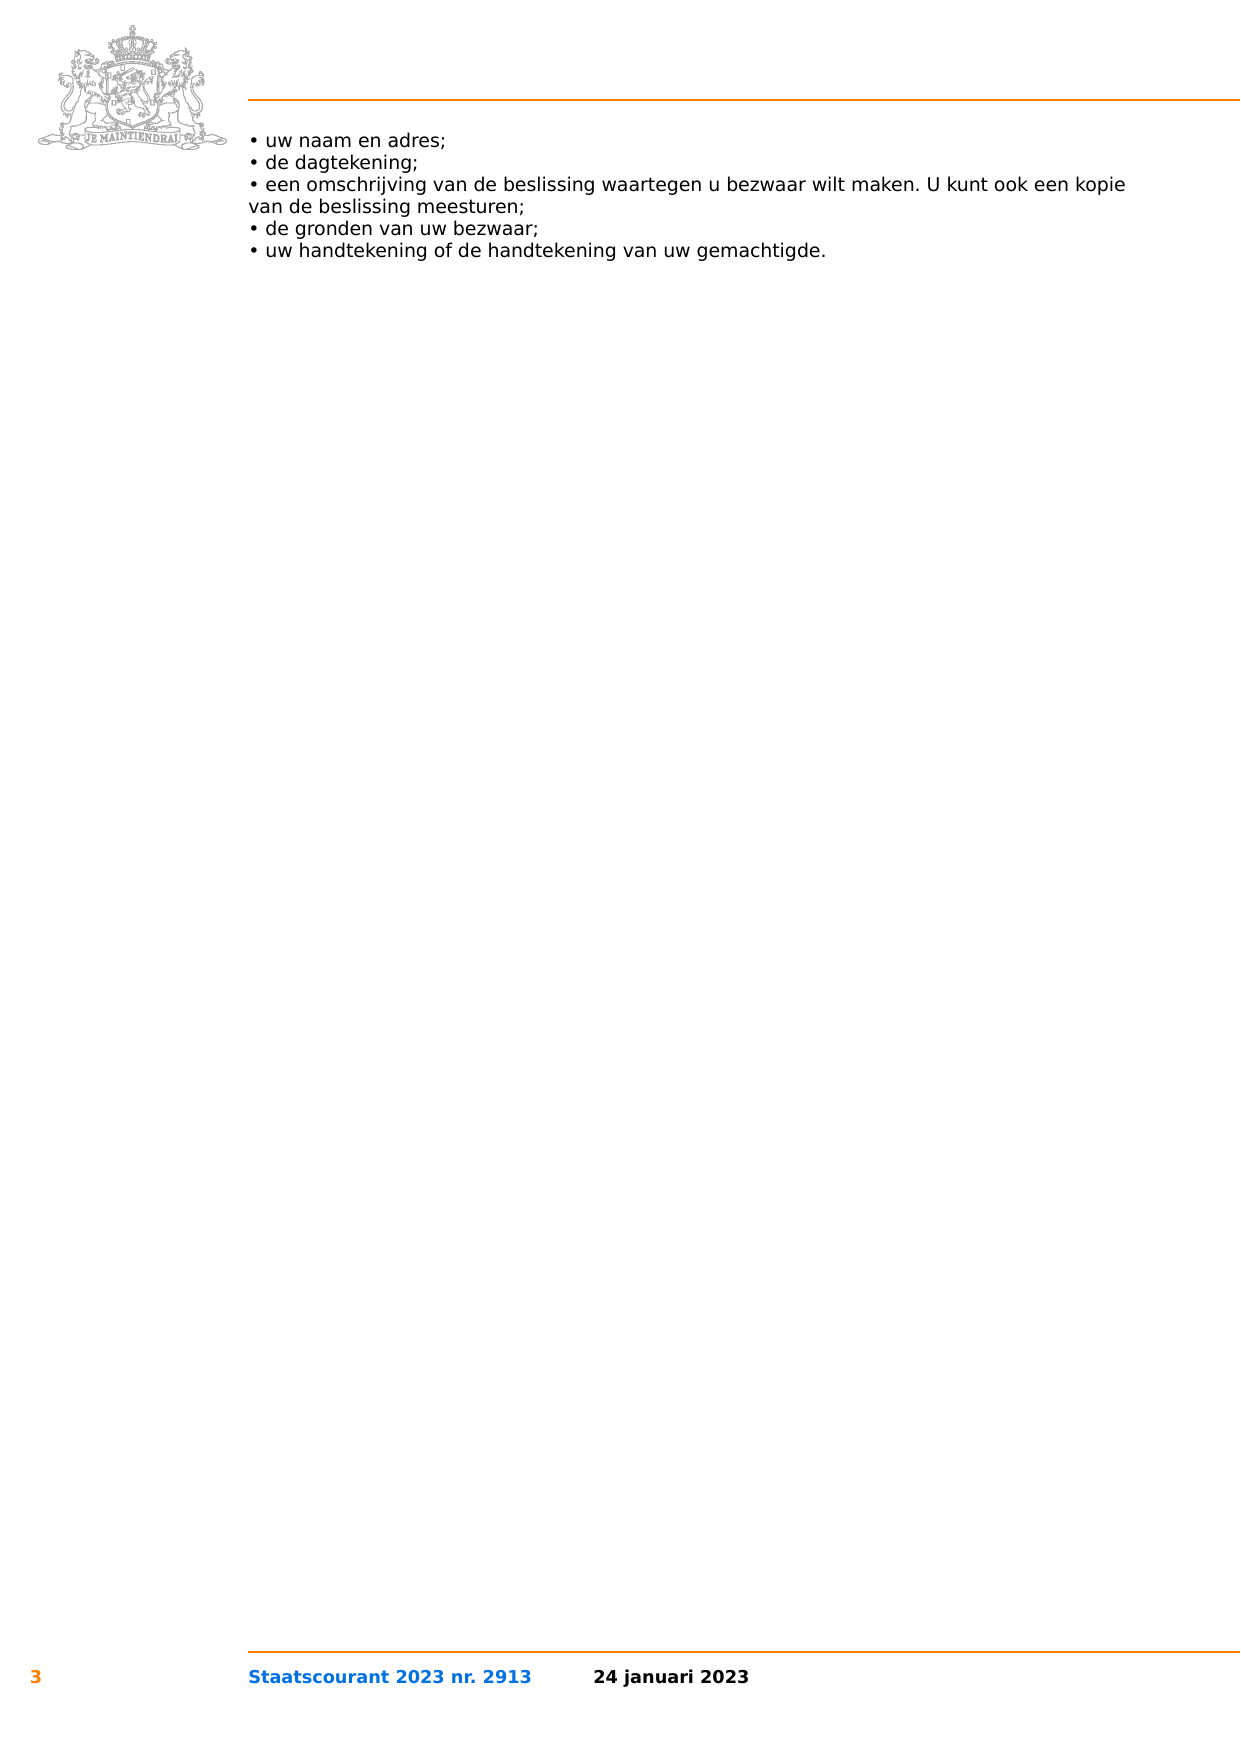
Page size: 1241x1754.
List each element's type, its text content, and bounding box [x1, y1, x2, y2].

text • de gronden van uw bezwaar; [248, 218, 1163, 240]
text • uw naam en adres; [248, 130, 1163, 152]
text • de dagtekening; [248, 152, 1163, 174]
picture [38, 25, 227, 150]
text • een omschrijving van de beslissing waartegen u bezwaar wilt maken. U kunt ook een kopie van de beslissing meesturen; [248, 174, 1163, 218]
text • uw handtekening of de handtekening van uw gemachtigde. [248, 240, 1163, 262]
